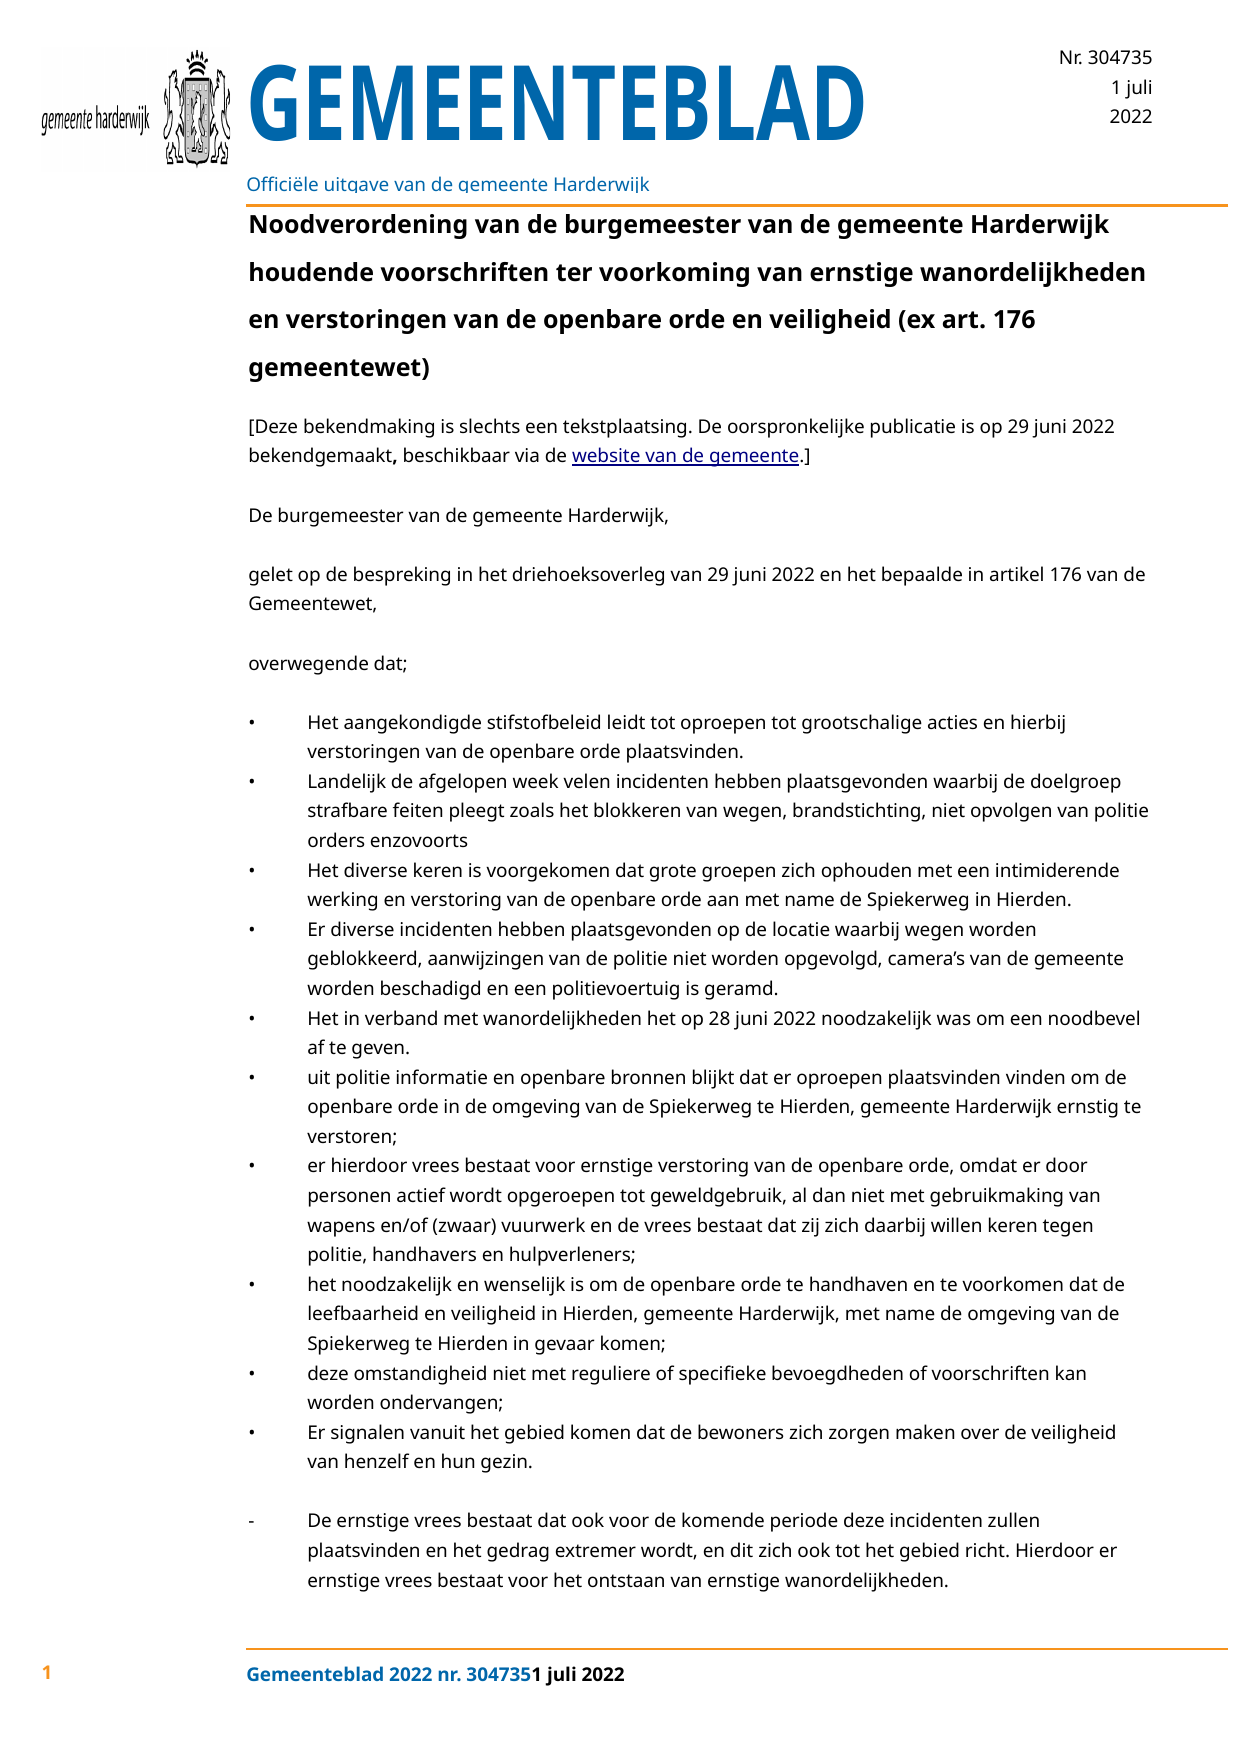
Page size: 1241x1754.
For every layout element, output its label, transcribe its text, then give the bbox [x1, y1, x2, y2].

list uit politie informatie en openbare bronnen blijkt dat er oproepen plaatsvinden vinden om de openbare orde in de omgeving van de Spiekerweg te Hierden, gemeente Harderwijk ernstig te verstoren; [248, 1064, 1152, 1149]
list Het in verband met wanordelijkheden het op 28 juni 2022 noodzakelijk was om een noodbevel af te geven. [248, 1005, 1152, 1060]
list Er diverse incidenten hebben plaatsgevonden op de locatie waarbij wegen worden geblokkeerd, aanwijzingen van de politie niet worden opgevolgd, camera’s van de gemeente worden beschadigd en een politievoertuig is geramd. [248, 916, 1152, 1001]
list Het diverse keren is voorgekomen dat grote groepen zich ophouden met een intimiderende werking en verstoring van de openbare orde aan met name de Spiekerweg in Hierden. [248, 857, 1152, 912]
text gelet op de bespreking in het driehoeksoverleg van 29 juni 2022 en het bepaalde in artikel 176 van de Gemeentewet, [248, 561, 1152, 616]
text [Deze bekendmaking is slechts een tekstplaatsing. De oorspronkelijke publicatie is op 29 juni 2022 bekendgemaakt, beschikbaar via de website van de gemeente.] [248, 413, 1152, 468]
text overwegende dat; [248, 650, 1152, 676]
list het noodzakelijk en wenselijk is om de openbare orde te handhaven en te voorkomen dat de leefbaarheid en veiligheid in Hierden, gemeente Harderwijk, met name de omgeving van de Spiekerweg te Hierden in gevaar komen; [248, 1271, 1152, 1356]
picture [41, 47, 231, 172]
list De ernstige vrees bestaat dat ook voor de komende periode deze incidenten zullen plaatsvinden en het gedrag extremer wordt, en dit zich ook tot het gebied richt. Hierdoor er ernstige vrees bestaat voor het ontstaan van ernstige wanordelijkheden. [248, 1508, 1152, 1593]
text De burgemeester van de gemeente Harderwijk, [248, 502, 1152, 528]
list Landelijk de afgelopen week velen incidenten hebben plaatsgevonden waarbij de doelgroep strafbare feiten pleegt zoals het blokkeren van wegen, brandstichting, niet opvolgen van politie orders enzovoorts [248, 768, 1152, 853]
list Het aangekondigde stifstofbeleid leidt tot oproepen tot grootschalige acties en hierbij verstoringen van de openbare orde plaatsvinden. [248, 709, 1152, 764]
list Er signalen vanuit het gebied komen dat de bewoners zich zorgen maken over de veiligheid van henzelf en hun gezin. [248, 1419, 1152, 1474]
list er hierdoor vrees bestaat voor ernstige verstoring van de openbare orde, omdat er door personen actief wordt opgeroepen tot geweldgebruik, al dan niet met gebruikmaking van wapens en/of (zwaar) vuurwerk en de vrees bestaat dat zij zich daarbij willen keren tegen politie, handhavers en hulpverleners; [248, 1153, 1152, 1267]
list deze omstandigheid niet met reguliere of specifieke bevoegdheden of voorschriften kan worden ondervangen; [248, 1360, 1152, 1415]
text Noodverordening van de burgemeester van de gemeente Harderwijk houdende voorschriften ter voorkoming van ernstige wanordelijkheden en verstoringen van de openbare orde en veiligheid (ex art. 176 gemeentewet) [248, 207, 1152, 384]
